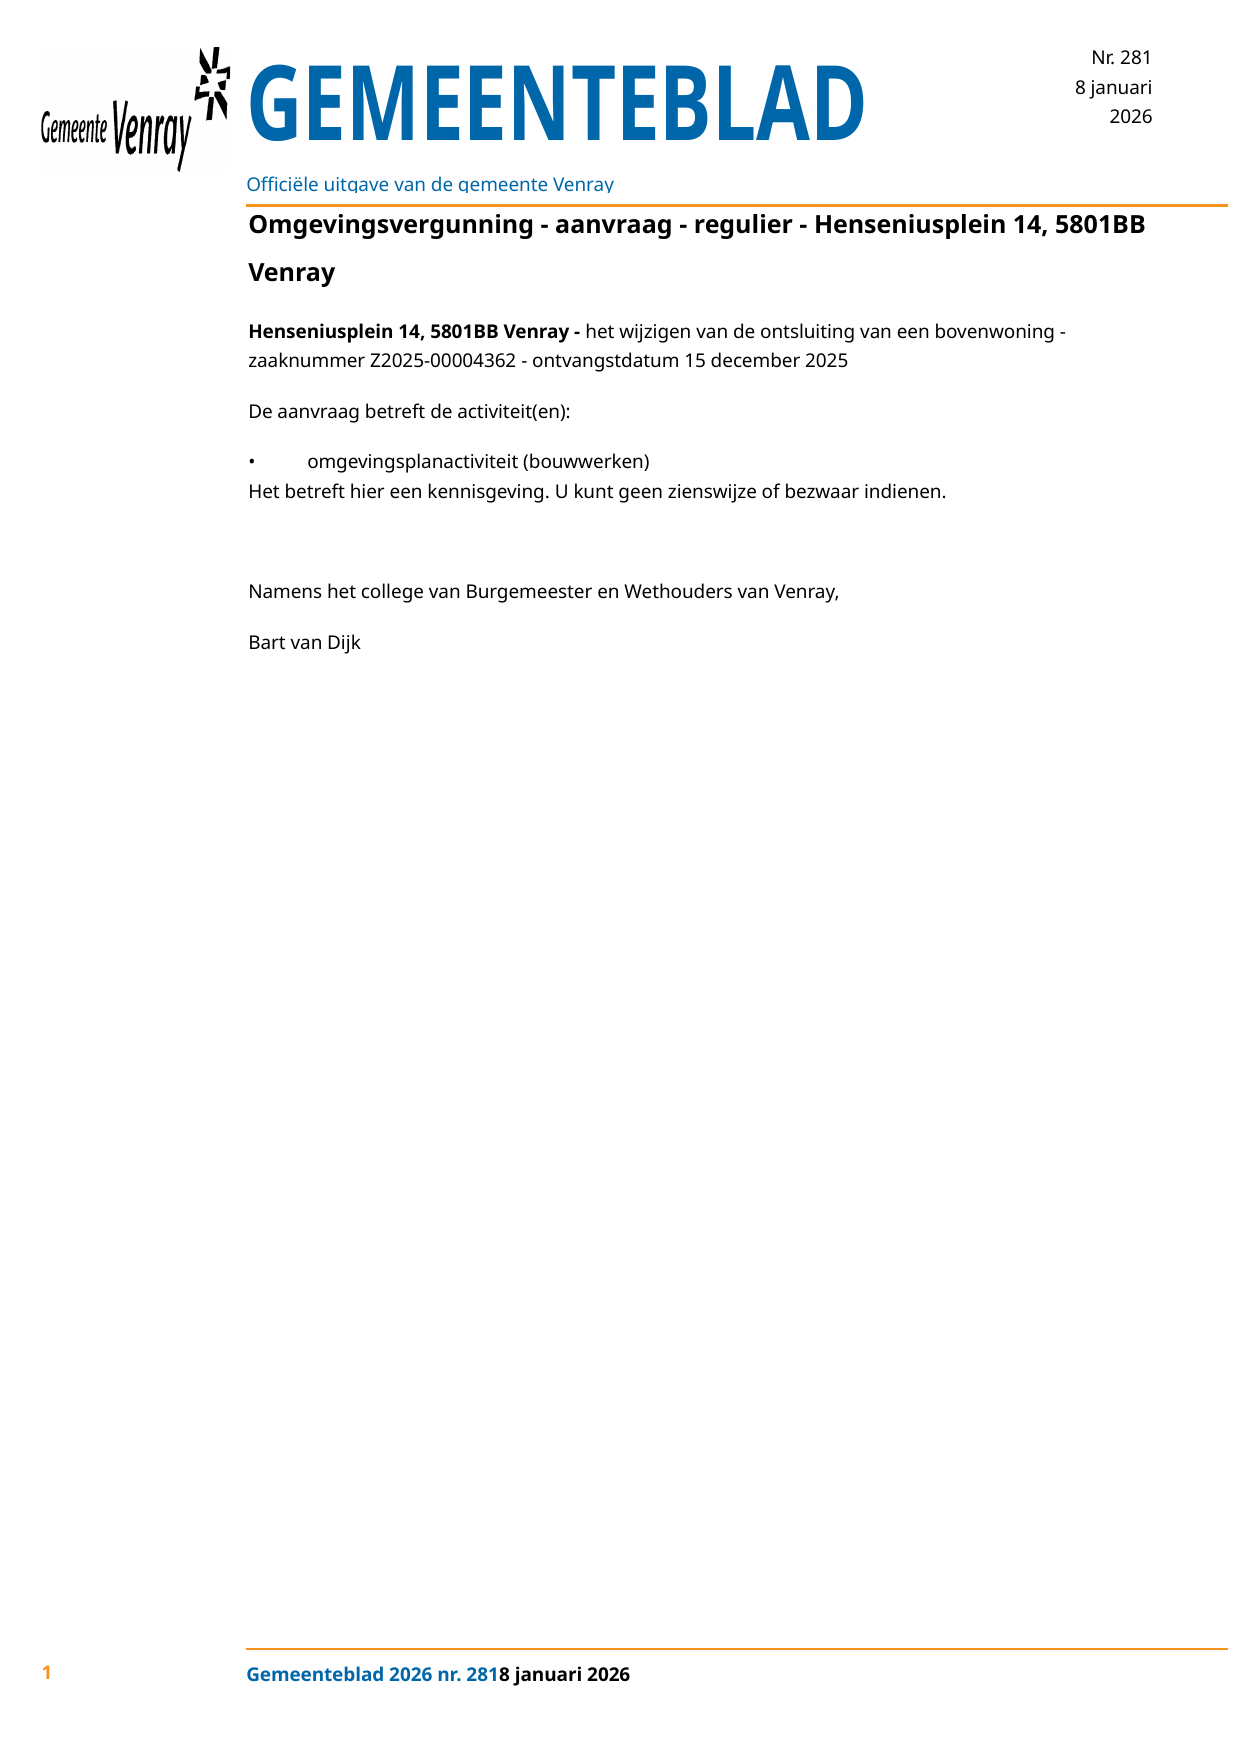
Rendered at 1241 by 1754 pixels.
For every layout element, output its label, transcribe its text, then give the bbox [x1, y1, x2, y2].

text Het betreft hier een kennisgeving. U kunt geen zienswijze of bezwaar indienen. [248, 478, 1152, 504]
text De aanvraag betreft de activiteit(en): [248, 398, 1152, 424]
picture [41, 47, 231, 172]
text Bart van Dijk [248, 629, 1152, 655]
text Omgevingsvergunning - aanvraag - regulier - Henseniusplein 14, 5801BB Venray [248, 207, 1152, 288]
text Henseniusplein 14, 5801BB Venray - het wijzigen van de ontsluiting van een bovenwoning - zaaknummer Z2025-00004362 - ontvangstdatum 15 december 2025 [248, 318, 1152, 373]
text Namens het college van Burgemeester en Wethouders van Venray, [248, 579, 1152, 604]
list omgevingsplanactiviteit (bouwwerken) [248, 448, 1152, 474]
